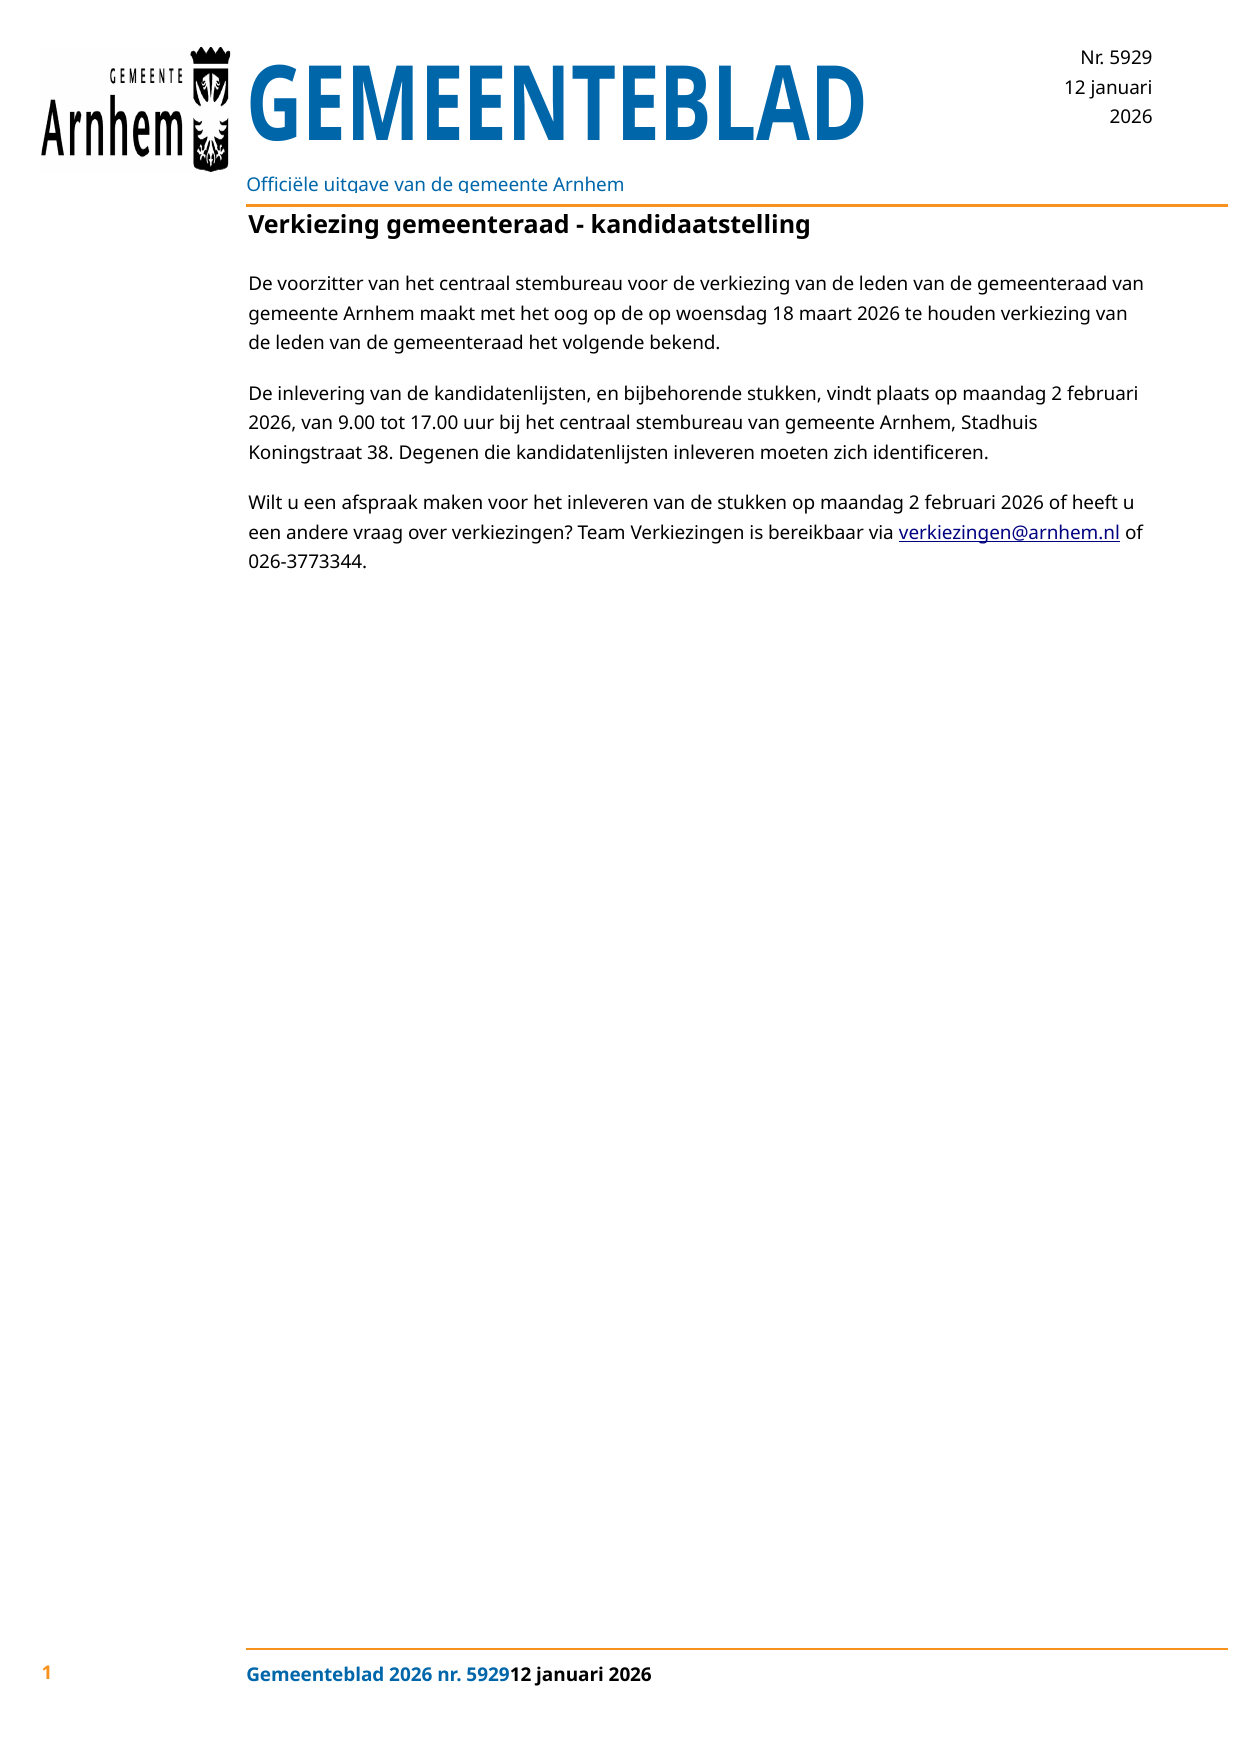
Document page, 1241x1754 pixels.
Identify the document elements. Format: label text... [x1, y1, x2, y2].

text De voorzitter van het centraal stembureau voor de verkiezing van de leden van de gemeenteraad van gemeente Arnhem maakt met het oog op de op woensdag 18 maart 2026 te houden verkiezing van de leden van de gemeenteraad het volgende bekend. [248, 270, 1152, 355]
text De inlevering van de kandidatenlijsten, en bijbehorende stukken, vindt plaats op maandag 2 februari 2026, van 9.00 tot 17.00 uur bij het centraal stembureau van gemeente Arnhem, Stadhuis Koningstraat 38. Degenen die kandidatenlijsten inleveren moeten zich identificeren. [248, 380, 1152, 465]
text Wilt u een afspraak maken voor het inleveren van de stukken op maandag 2 februari 2026 of heeft u een andere vraag over verkiezingen? Team Verkiezingen is bereikbaar via verkiezingen@arnhem.nl of 026-3773344. [248, 489, 1152, 574]
text Verkiezing gemeenteraad - kandidaatstelling [248, 207, 1152, 241]
picture [41, 47, 231, 172]
